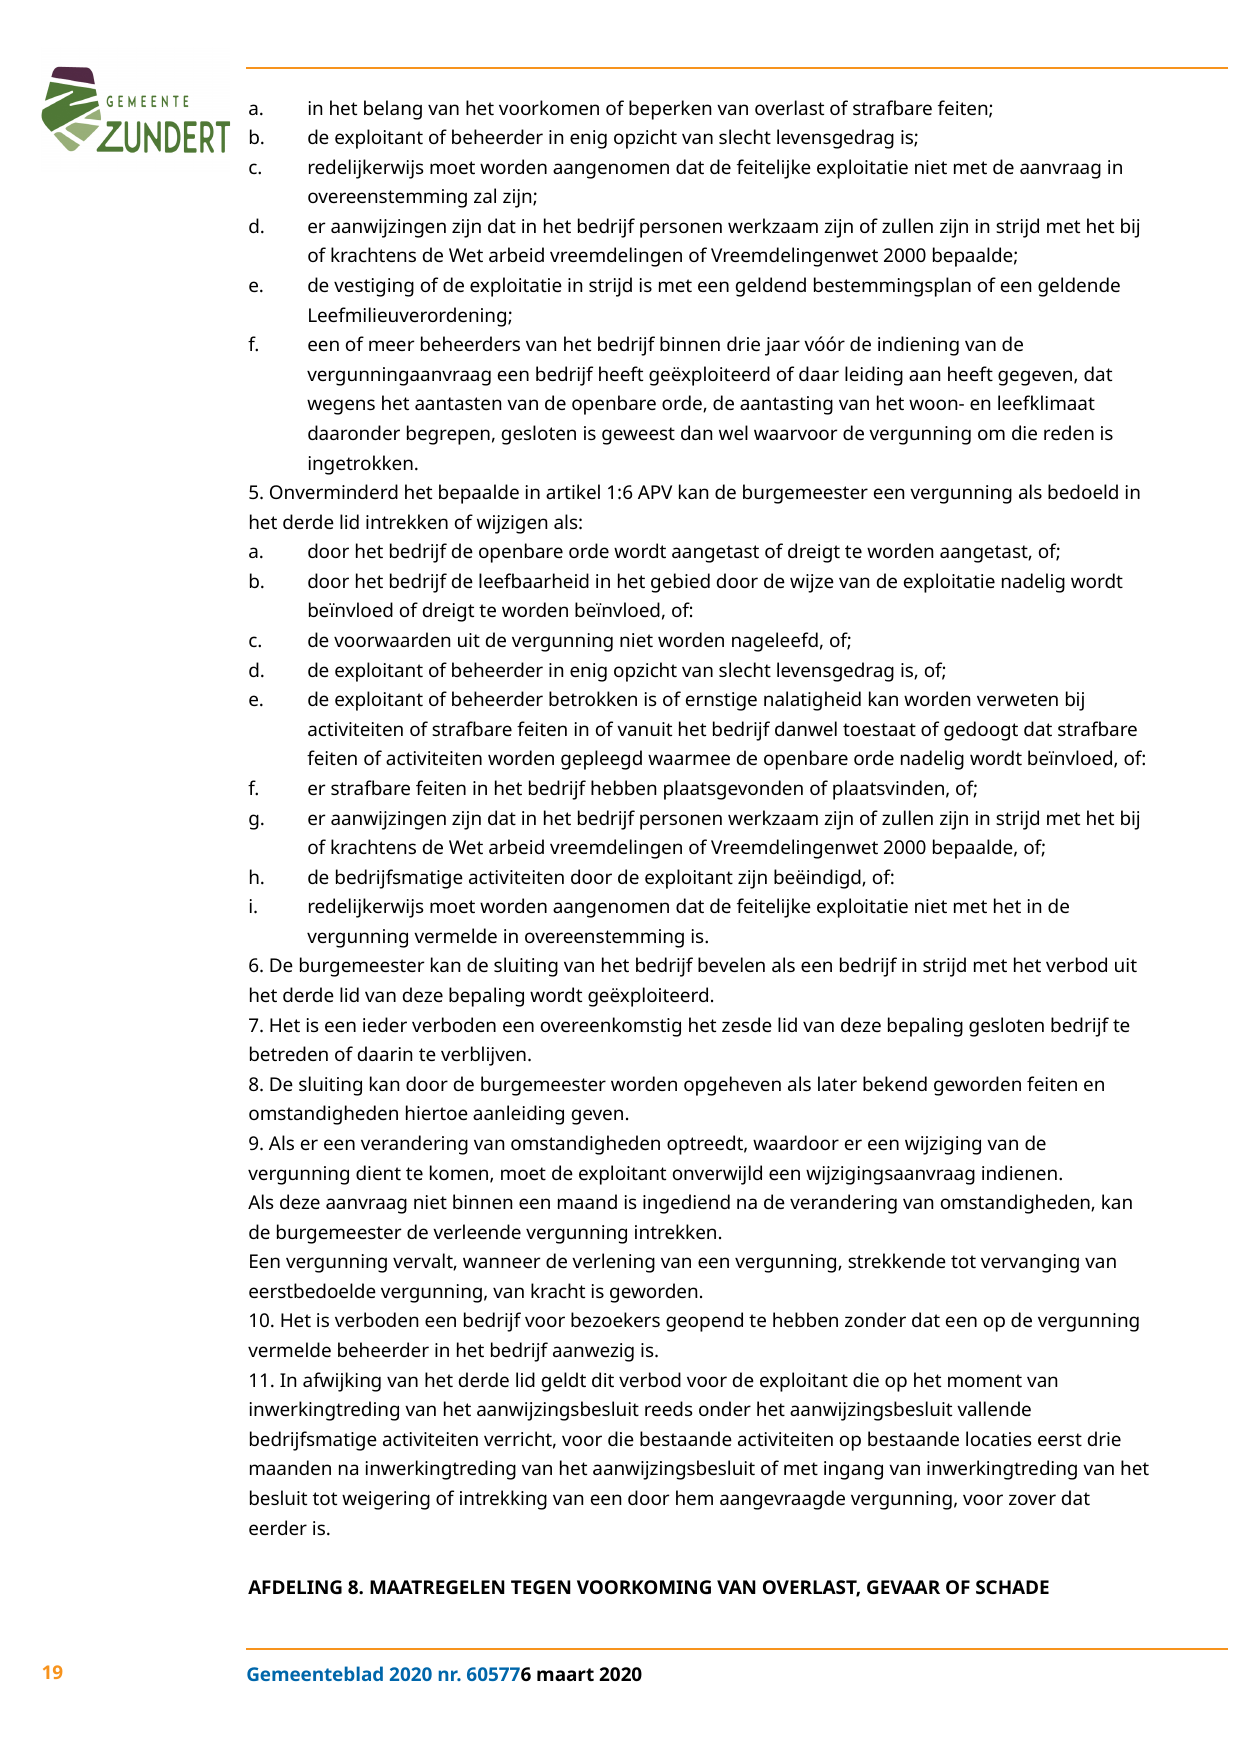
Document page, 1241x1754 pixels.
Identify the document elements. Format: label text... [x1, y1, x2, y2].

text 7. Het is een ieder verboden een overeenkomstig het zesde lid van deze bepaling gesloten bedrijf te betreden of daarin te verblijven. [248, 1012, 1152, 1067]
list redelijkerwijs moet worden aangenomen dat de feitelijke exploitatie niet met de aanvraag in overeenstemming zal zijn; [248, 154, 1152, 209]
list er aanwijzingen zijn dat in het bedrijf personen werkzaam zijn of zullen zijn in strijd met het bij of krachtens de Wet arbeid vreemdelingen of Vreemdelingenwet 2000 bepaalde, of; [248, 805, 1152, 860]
list de voorwaarden uit de vergunning niet worden nageleefd, of; [248, 627, 1152, 653]
list redelijkerwijs moet worden aangenomen dat de feitelijke exploitatie niet met het in de vergunning vermelde in overeenstemming is. [248, 893, 1152, 949]
text Een vergunning vervalt, wanneer de verlening van een vergunning, strekkende tot vervanging van eerstbedoelde vergunning, van kracht is geworden. [248, 1248, 1152, 1304]
list de vestiging of de exploitatie in strijd is met een geldend bestemmingsplan of een geldende Leefmilieuverordening; [248, 272, 1152, 328]
text 5. Onverminderd het bepaalde in artikel 1:6 APV kan de burgemeester een vergunning als bedoeld in het derde lid intrekken of wijzigen als: [248, 479, 1152, 535]
picture [41, 47, 231, 172]
list er aanwijzingen zijn dat in het bedrijf personen werkzaam zijn of zullen zijn in strijd met het bij of krachtens de Wet arbeid vreemdelingen of Vreemdelingenwet 2000 bepaalde; [248, 213, 1152, 268]
text 6. De burgemeester kan de sluiting van het bedrijf bevelen als een bedrijf in strijd met het verbod uit het derde lid van deze bepaling wordt geëxploiteerd. [248, 953, 1152, 1008]
text AFDELING 8. MAATREGELEN TEGEN VOORKOMING VAN OVERLAST, GEVAAR OF SCHADE [248, 1574, 1152, 1600]
list een of meer beheerders van het bedrijf binnen drie jaar vóór de indiening van de vergunningaanvraag een bedrijf heeft geëxploiteerd of daar leiding aan heeft gegeven, dat wegens het aantasten van de openbare orde, de aantasting van het woon- en leefklimaat daaronder begrepen, gesloten is geweest dan wel waarvoor de vergunning om die reden is ingetrokken. [248, 331, 1152, 476]
list de exploitant of beheerder betrokken is of ernstige nalatigheid kan worden verweten bij activiteiten of strafbare feiten in of vanuit het bedrijf danwel toestaat of gedoogt dat strafbare feiten of activiteiten worden gepleegd waarmee de openbare orde nadelig wordt beïnvloed, of: [248, 686, 1152, 771]
text 9. Als er een verandering van omstandigheden optreedt, waardoor er een wijziging van de vergunning dient te komen, moet de exploitant onverwijld een wijzigingsaanvraag indienen. [248, 1130, 1152, 1186]
list de bedrijfsmatige activiteiten door de exploitant zijn beëindigd, of: [248, 864, 1152, 890]
text 8. De sluiting kan door de burgemeester worden opgeheven als later bekend geworden feiten en omstandigheden hiertoe aanleiding geven. [248, 1071, 1152, 1126]
list door het bedrijf de openbare orde wordt aangetast of dreigt te worden aangetast, of; [248, 538, 1152, 564]
text Als deze aanvraag niet binnen een maand is ingediend na de verandering van omstandigheden, kan de burgemeester de verleende vergunning intrekken. [248, 1189, 1152, 1245]
list er strafbare feiten in het bedrijf hebben plaatsgevonden of plaatsvinden, of; [248, 775, 1152, 801]
list door het bedrijf de leefbaarheid in het gebied door de wijze van de exploitatie nadelig wordt beïnvloed of dreigt te worden beïnvloed, of: [248, 568, 1152, 623]
list de exploitant of beheerder in enig opzicht van slecht levensgedrag is; [248, 124, 1152, 150]
list in het belang van het voorkomen of beperken van overlast of strafbare feiten; [248, 95, 1152, 121]
list de exploitant of beheerder in enig opzicht van slecht levensgedrag is, of; [248, 657, 1152, 683]
text 10. Het is verboden een bedrijf voor bezoekers geopend te hebben zonder dat een op de vergunning vermelde beheerder in het bedrijf aanwezig is. [248, 1308, 1152, 1363]
text 11. In afwijking van het derde lid geldt dit verbod voor de exploitant die op het moment van inwerkingtreding van het aanwijzingsbesluit reeds onder het aanwijzingsbesluit vallende bedrijfsmatige activiteiten verricht, voor die bestaande activiteiten op bestaande locaties eerst drie maanden na inwerkingtreding van het aanwijzingsbesluit of met ingang van inwerkingtreding van het besluit tot weigering of intrekking van een door hem aangevraagde vergunning, voor zover dat eerder is. [248, 1367, 1152, 1541]
